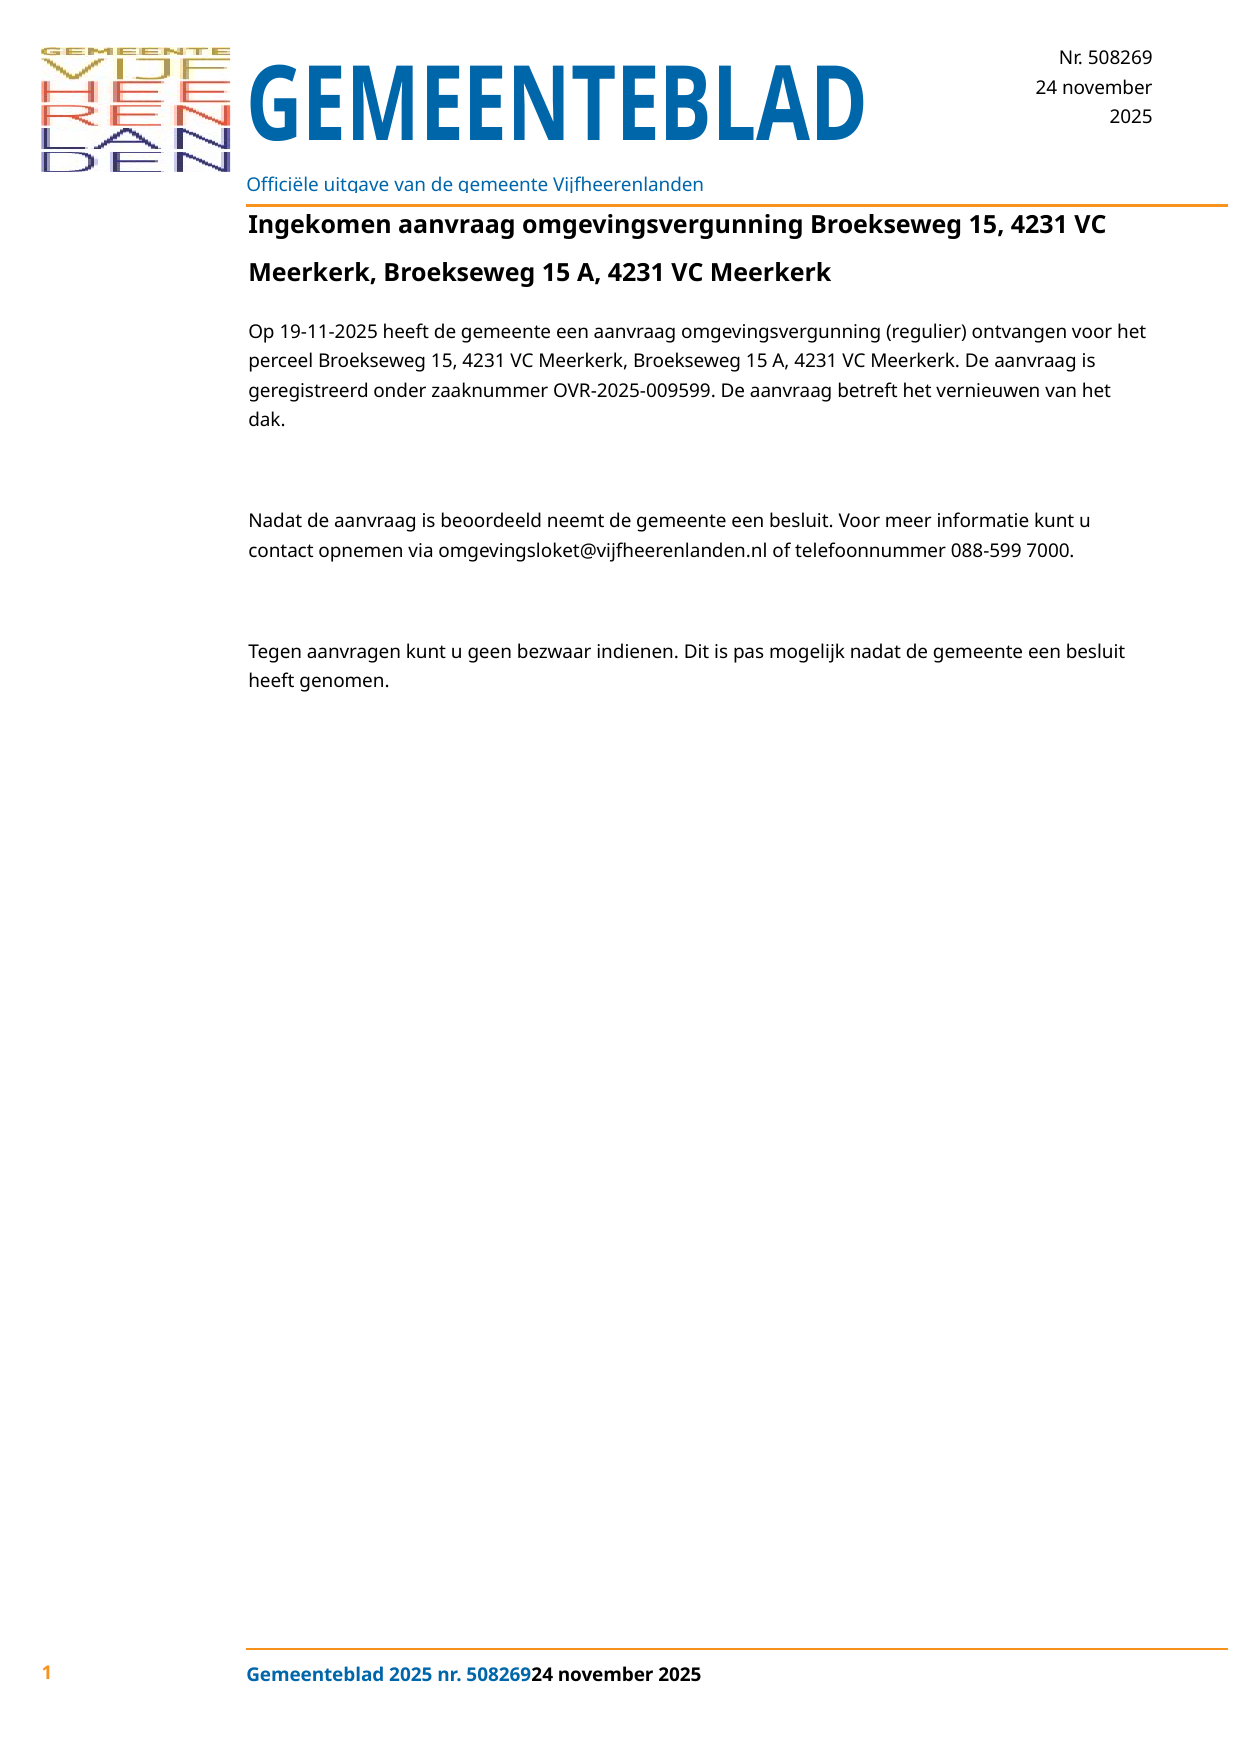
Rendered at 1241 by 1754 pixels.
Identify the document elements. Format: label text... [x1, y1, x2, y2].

text Nadat de aanvraag is beoordeeld neemt de gemeente een besluit. Voor meer informatie kunt u contact opnemen via omgevingsloket@vijfheerenlanden.nl of telefoonnummer 088-599 7000. [248, 507, 1152, 563]
picture [41, 47, 231, 172]
text Tegen aanvragen kunt u geen bezwaar indienen. Dit is pas mogelijk nadat de gemeente een besluit heeft genomen. [248, 638, 1152, 693]
text Ingekomen aanvraag omgevingsvergunning Broekseweg 15, 4231 VC Meerkerk, Broekseweg 15 A, 4231 VC Meerkerk [248, 207, 1152, 288]
text Op 19-11-2025 heeft de gemeente een aanvraag omgevingsvergunning (regulier) ontvangen voor het perceel Broekseweg 15, 4231 VC Meerkerk, Broekseweg 15 A, 4231 VC Meerkerk. De aanvraag is geregistreerd onder zaaknummer OVR-2025-009599. De aanvraag betreft het vernieuwen van het dak. [248, 318, 1152, 432]
